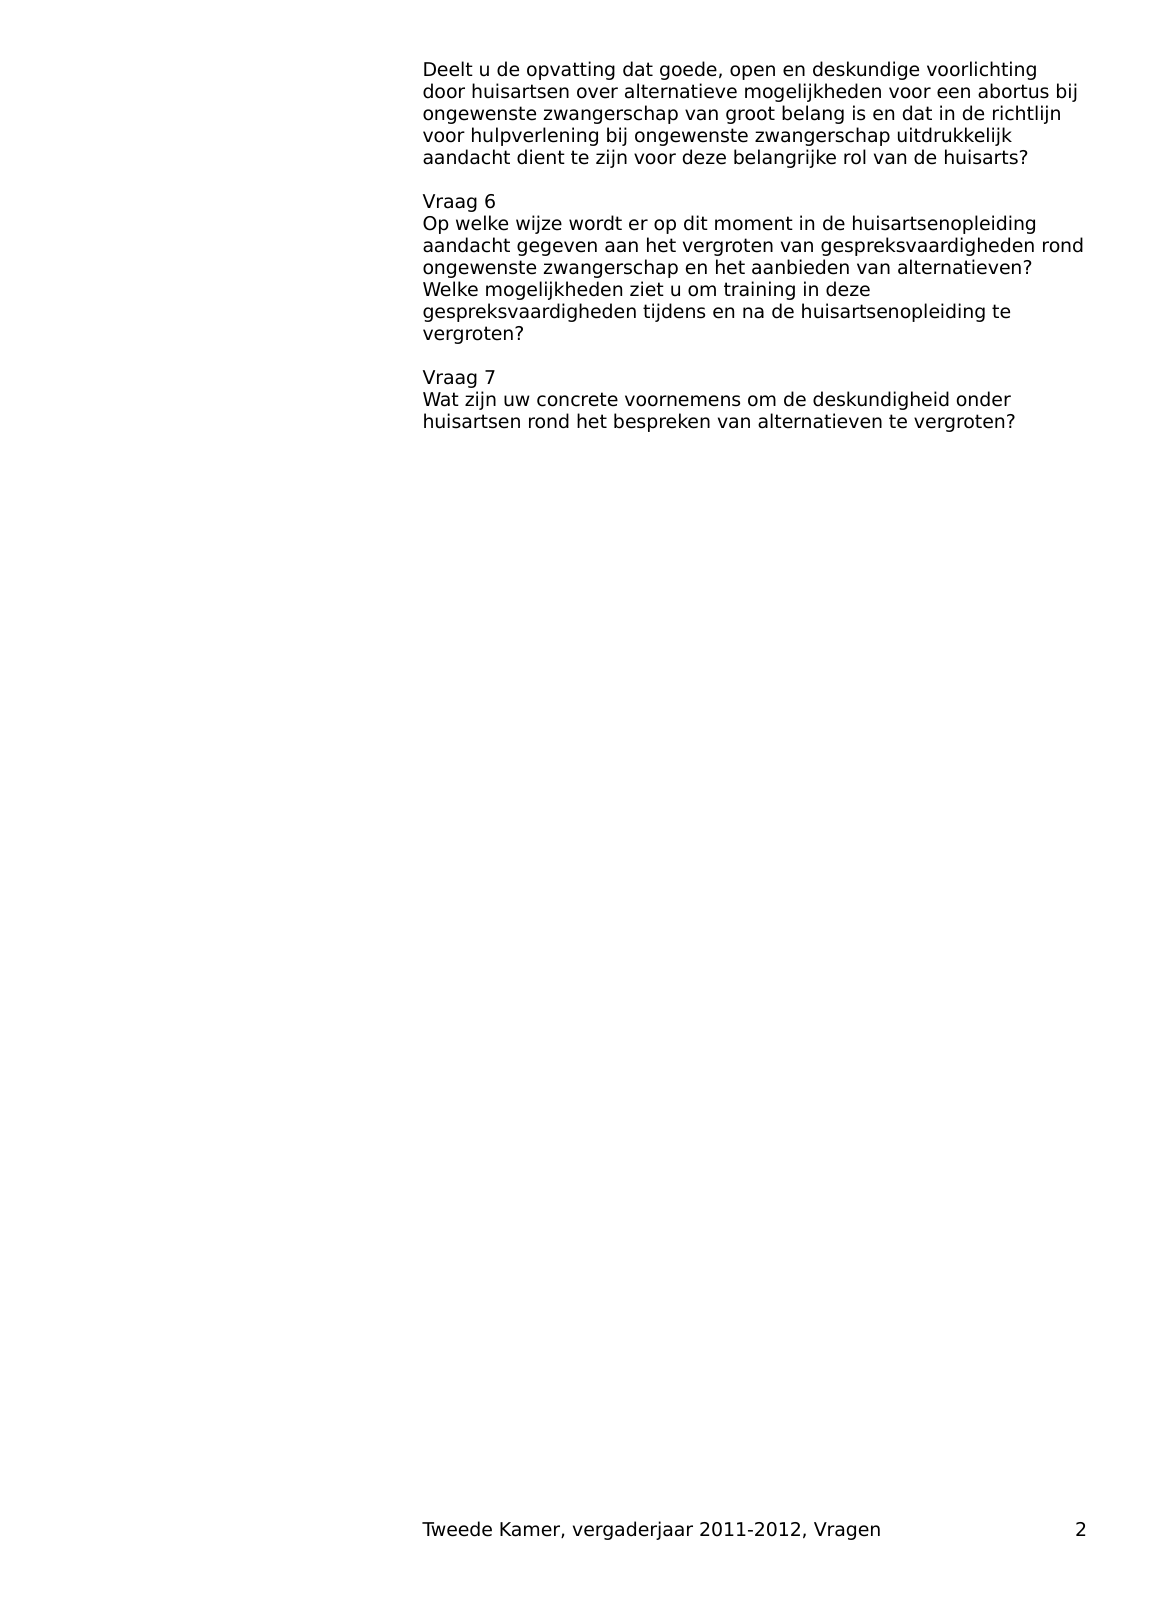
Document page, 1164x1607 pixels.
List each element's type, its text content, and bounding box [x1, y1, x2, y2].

text Wat zijn uw concrete voornemens om de deskundigheid onder huisartsen rond het bespreken van alternatieven te vergroten? [422, 389, 1087, 433]
text Vraag 7 [422, 367, 1087, 389]
text Op welke wijze wordt er op dit moment in de huisartsenopleiding aandacht gegeven aan het vergroten van gespreksvaardigheden rond ongewenste zwangerschap en het aanbieden van alternatieven? Welke mogelijkheden ziet u om training in deze gespreksvaardigheden tijdens en na de huisartsenopleiding te vergroten? [422, 213, 1087, 345]
text Vraag 6 [422, 191, 1087, 213]
text Deelt u de opvatting dat goede, open en deskundige voorlichting door huisartsen over alternatieve mogelijkheden voor een abortus bij ongewenste zwangerschap van groot belang is en dat in de richtlijn voor hulpverlening bij ongewenste zwangerschap uitdrukkelijk aandacht dient te zijn voor deze belangrijke rol van de huisarts? [422, 59, 1087, 169]
